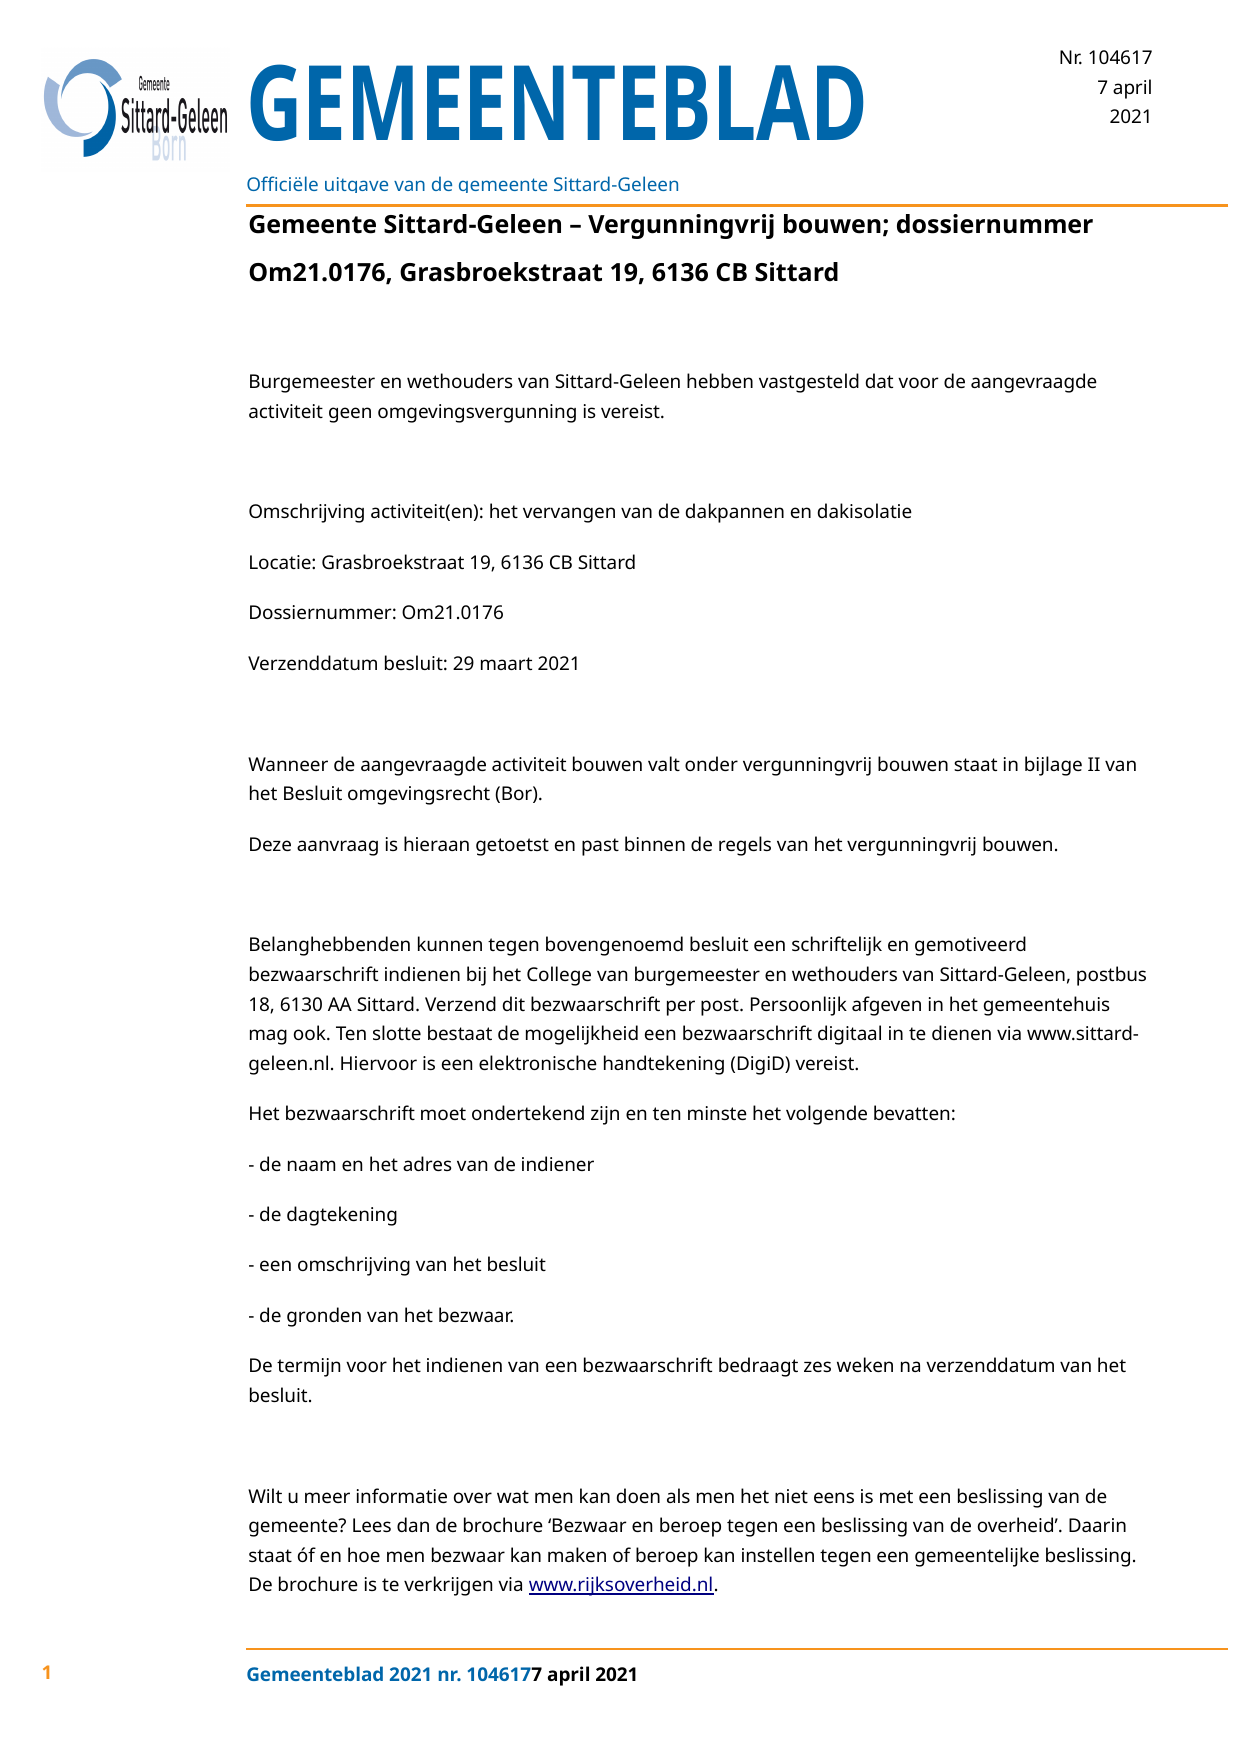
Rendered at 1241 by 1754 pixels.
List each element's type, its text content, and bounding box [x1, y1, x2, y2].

text Wanneer de aangevraagde activiteit bouwen valt onder vergunningvrij bouwen staat in bijlage II van het Besluit omgevingsrecht (Bor). [248, 751, 1152, 806]
picture [41, 47, 231, 172]
text Het bezwaarschrift moet ondertekend zijn en ten minste het volgende bevatten: [248, 1100, 1152, 1126]
text Dossiernummer: Om21.0176 [248, 599, 1152, 625]
text Wilt u meer informatie over wat men kan doen als men het niet eens is met een beslissing van de gemeente? Lees dan de brochure ‘Bezwaar en beroep tegen een beslissing van de overheid’. Daarin staat óf en hoe men bezwaar kan maken of beroep kan instellen tegen een gemeentelijke beslissing. De brochure is te verkrijgen via www.rijksoverheid.nl. [248, 1483, 1152, 1597]
text Gemeente Sittard-Geleen – Vergunningvrij bouwen; dossiernummer Om21.0176, Grasbroekstraat 19, 6136 CB Sittard [248, 207, 1152, 288]
text Burgemeester en wethouders van Sittard-Geleen hebben vastgesteld dat voor de aangevraagde activiteit geen omgevingsvergunning is vereist. [248, 368, 1152, 424]
text - een omschrijving van het besluit [248, 1252, 1152, 1277]
text - de gronden van het bezwaar. [248, 1302, 1152, 1328]
text Locatie: Grasbroekstraat 19, 6136 CB Sittard [248, 549, 1152, 575]
text Verzenddatum besluit: 29 maart 2021 [248, 650, 1152, 676]
text - de dagtekening [248, 1201, 1152, 1227]
text Omschrijving activiteit(en): het vervangen van de dakpannen en dakisolatie [248, 499, 1152, 524]
text De termijn voor het indienen van een bezwaarschrift bedraagt zes weken na verzenddatum van het besluit. [248, 1352, 1152, 1408]
text Belanghebbenden kunnen tegen bovengenoemd besluit een schriftelijk en gemotiveerd bezwaarschrift indienen bij het College van burgemeester en wethouders van Sittard-Geleen, postbus 18, 6130 AA Sittard. Verzend dit bezwaarschrift per post. Persoonlijk afgeven in het gemeentehuis mag ook. Ten slotte bestaat de mogelijkheid een bezwaarschrift digitaal in te dienen via www.sittard-geleen.nl. Hiervoor is een elektronische handtekening (DigiD) vereist. [248, 932, 1152, 1076]
text - de naam en het adres van de indiener [248, 1151, 1152, 1177]
text Deze aanvraag is hieraan getoetst en past binnen de regels van het vergunningvrij bouwen. [248, 831, 1152, 857]
